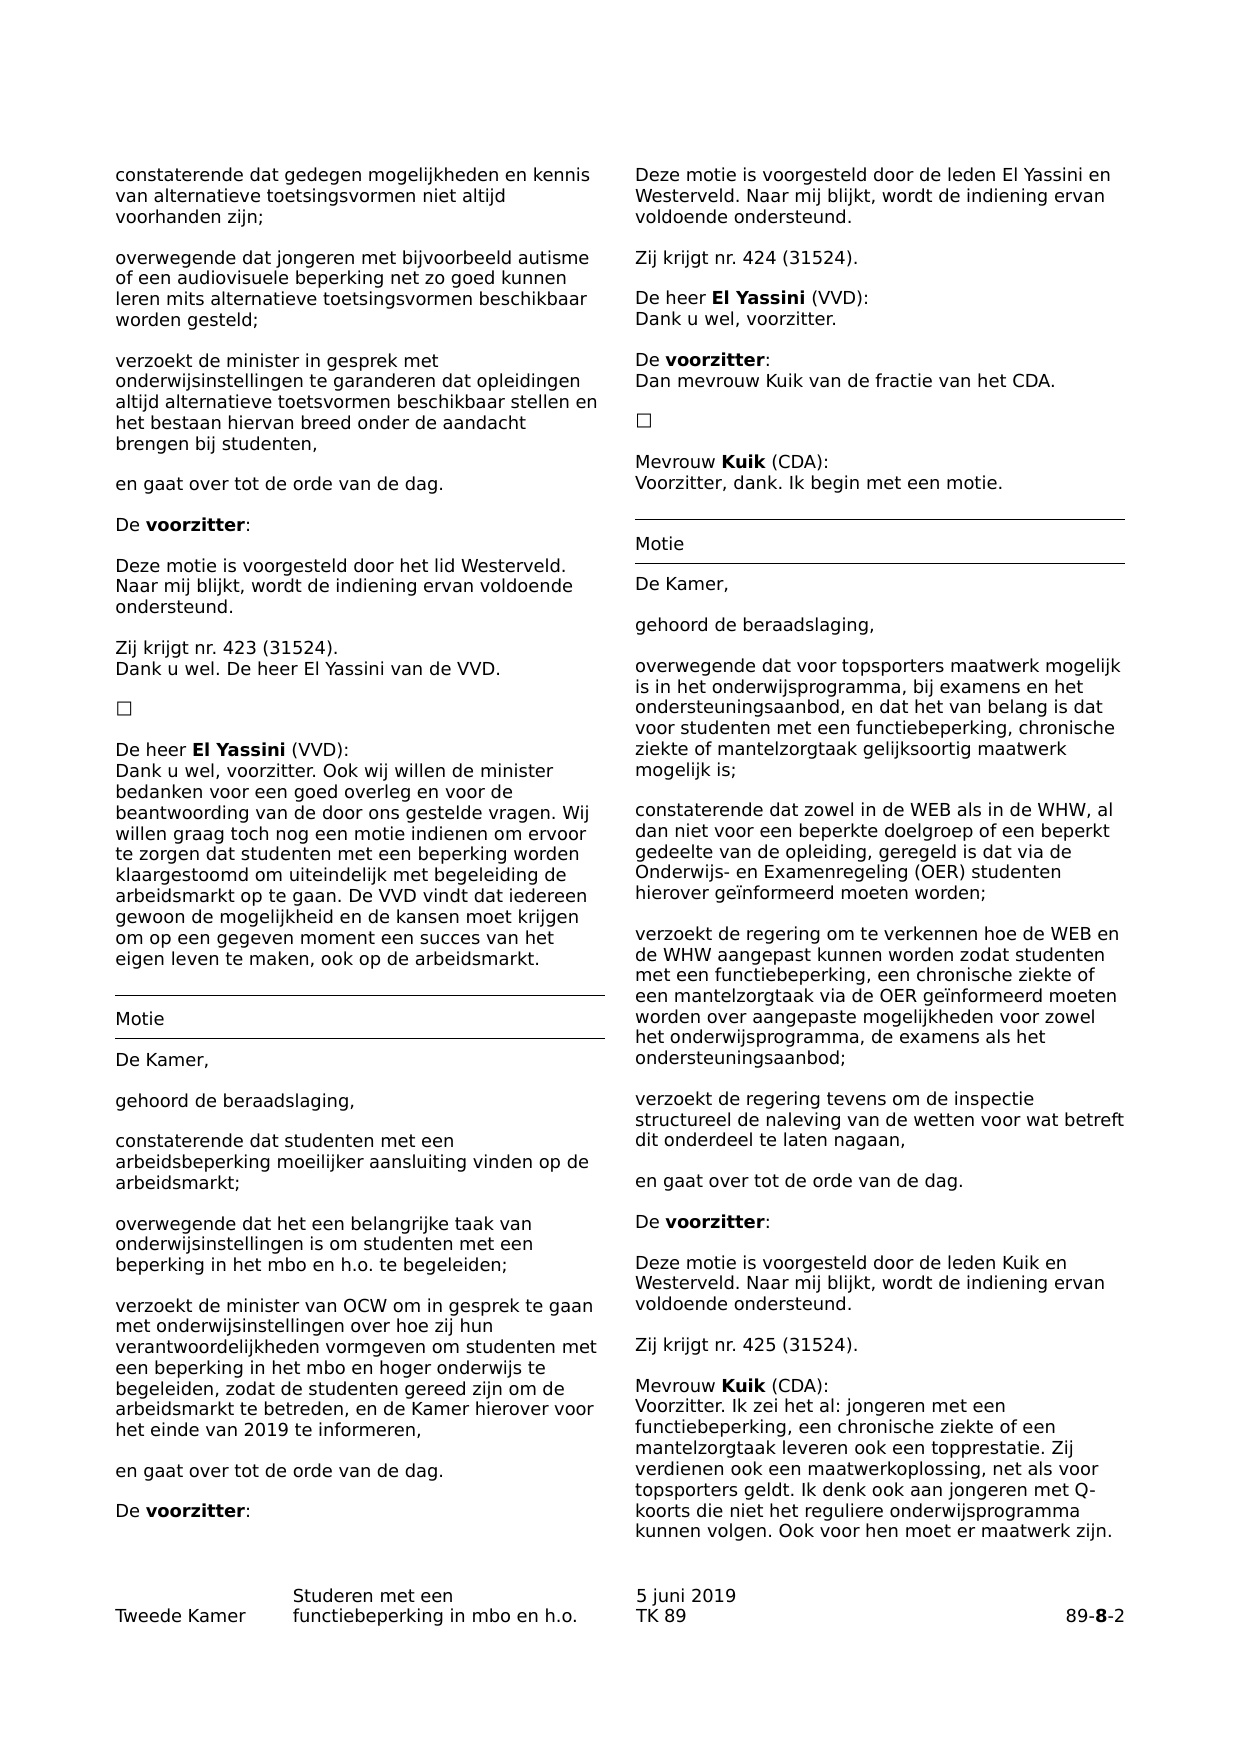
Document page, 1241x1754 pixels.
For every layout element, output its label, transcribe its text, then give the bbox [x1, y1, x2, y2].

text verzoekt de regering om te verkennen hoe de WEB en de WHW aangepast kunnen worden zodat studenten met een functiebeperking, een chronische ziekte of een mantelzorgtaak via de OER geïnformeerd moeten worden over aangepaste mogelijkheden voor zowel het onderwijsprogramma, de examens als het ondersteuningsaanbod; [635, 924, 1125, 1069]
text Dank u wel, voorzitter. Ook wij willen de minister bedanken voor een goed overleg en voor de beantwoording van de door ons gestelde vragen. Wij willen graag toch nog een motie indienen om ervoor te zorgen dat studenten met een beperking worden klaargestoomd om uiteindelijk met begeleiding de arbeidsmarkt op te gaan. De VVD vindt dat iedereen gewoon de mogelijkheid en de kansen moet krijgen om op een gegeven moment een succes van het eigen leven te maken, ook op de arbeidsmarkt. [115, 761, 605, 969]
text constaterende dat studenten met een arbeidsbeperking moeilijker aansluiting vinden op de arbeidsmarkt; [115, 1131, 605, 1193]
text Mevrouw Kuik (CDA): [635, 452, 1125, 473]
text De voorzitter: [635, 350, 1125, 371]
text en gaat over tot de orde van de dag. [115, 1461, 605, 1481]
text en gaat over tot de orde van de dag. [635, 1171, 1125, 1192]
text De voorzitter: [635, 1212, 1125, 1232]
text Deze motie is voorgesteld door het lid Westerveld. Naar mij blijkt, wordt de indiening ervan voldoende ondersteund. [115, 556, 605, 618]
text Deze motie is voorgesteld door de leden El Yassini en Westerveld. Naar mij blijkt, wordt de indiening ervan voldoende ondersteund. [635, 165, 1125, 227]
text gehoord de beraadslaging, [115, 1090, 605, 1111]
text De voorzitter: [115, 515, 605, 536]
text overwegende dat het een belangrijke taak van onderwijsinstellingen is om studenten met een beperking in het mbo en h.o. te begeleiden; [115, 1213, 605, 1276]
text overwegende dat jongeren met bijvoorbeeld autisme of een audiovisuele beperking net zo goed kunnen leren mits alternatieve toetsingsvormen beschikbaar worden gesteld; [115, 247, 605, 330]
text De Kamer, [635, 574, 1125, 595]
text Zij krijgt nr. 424 (31524). [635, 247, 1125, 268]
text Dank u wel, voorzitter. [635, 309, 1125, 330]
text Dank u wel. De heer El Yassini van de VVD. [115, 658, 605, 679]
text verzoekt de regering tevens om de inspectie structureel de naleving van de wetten voor wat betreft dit onderdeel te laten nagaan, [635, 1089, 1125, 1151]
text constaterende dat gedegen mogelijkheden en kennis van alternatieve toetsingsvormen niet altijd voorhanden zijn; [115, 165, 605, 227]
text Motie [635, 533, 1125, 554]
text Zij krijgt nr. 425 (31524). [635, 1335, 1125, 1355]
text Motie [115, 1009, 605, 1030]
text Zij krijgt nr. 423 (31524). [115, 638, 605, 658]
text Dan mevrouw Kuik van de fractie van het CDA. [635, 371, 1125, 391]
text Deze motie is voorgesteld door de leden Kuik en Westerveld. Naar mij blijkt, wordt de indiening ervan voldoende ondersteund. [635, 1252, 1125, 1315]
text verzoekt de minister van OCW om in gesprek te gaan met onderwijsinstellingen over hoe zij hun verantwoordelijkheden vormgeven om studenten met een beperking in het mbo en hoger onderwijs te begeleiden, zodat de studenten gereed zijn om de arbeidsmarkt te betreden, en de Kamer hierover voor het einde van 2019 te informeren, [115, 1296, 605, 1441]
text constaterende dat zowel in de WEB als in de WHW, al dan niet voor een beperkte doelgroep of een beperkt gedeelte van de opleiding, geregeld is dat via de Onderwijs- en Examenregeling (OER) studenten hierover geïnformeerd moeten worden; [635, 800, 1125, 904]
text ⬜ [115, 699, 605, 720]
text Voorzitter. Ik zei het al: jongeren met een functiebeperking, een chronische ziekte of een mantelzorgtaak leveren ook een topprestatie. Zij verdienen ook een maatwerkoplossing, net als voor topsporters geldt. Ik denk ook aan jongeren met Q-koorts die niet het reguliere onderwijsprogramma kunnen volgen. Ook voor hen moet er maatwerk zijn. [635, 1396, 1125, 1542]
text gehoord de beraadslaging, [635, 615, 1125, 636]
text De heer El Yassini (VVD): [635, 288, 1125, 309]
text en gaat over tot de orde van de dag. [115, 474, 605, 495]
text Mevrouw Kuik (CDA): [635, 1375, 1125, 1396]
text De Kamer, [115, 1050, 605, 1070]
text De voorzitter: [115, 1501, 605, 1522]
text ⬜ [635, 411, 1125, 432]
text verzoekt de minister in gesprek met onderwijsinstellingen te garanderen dat opleidingen altijd alternatieve toetsvormen beschikbaar stellen en het bestaan hiervan breed onder de aandacht brengen bij studenten, [115, 350, 605, 454]
text Voorzitter, dank. Ik begin met een motie. [635, 473, 1125, 494]
text De heer El Yassini (VVD): [115, 740, 605, 761]
text overwegende dat voor topsporters maatwerk mogelijk is in het onderwijsprogramma, bij examens en het ondersteuningsaanbod, en dat het van belang is dat voor studenten met een functiebeperking, chronische ziekte of mantelzorgtaak gelijksoortig maatwerk mogelijk is; [635, 656, 1125, 780]
